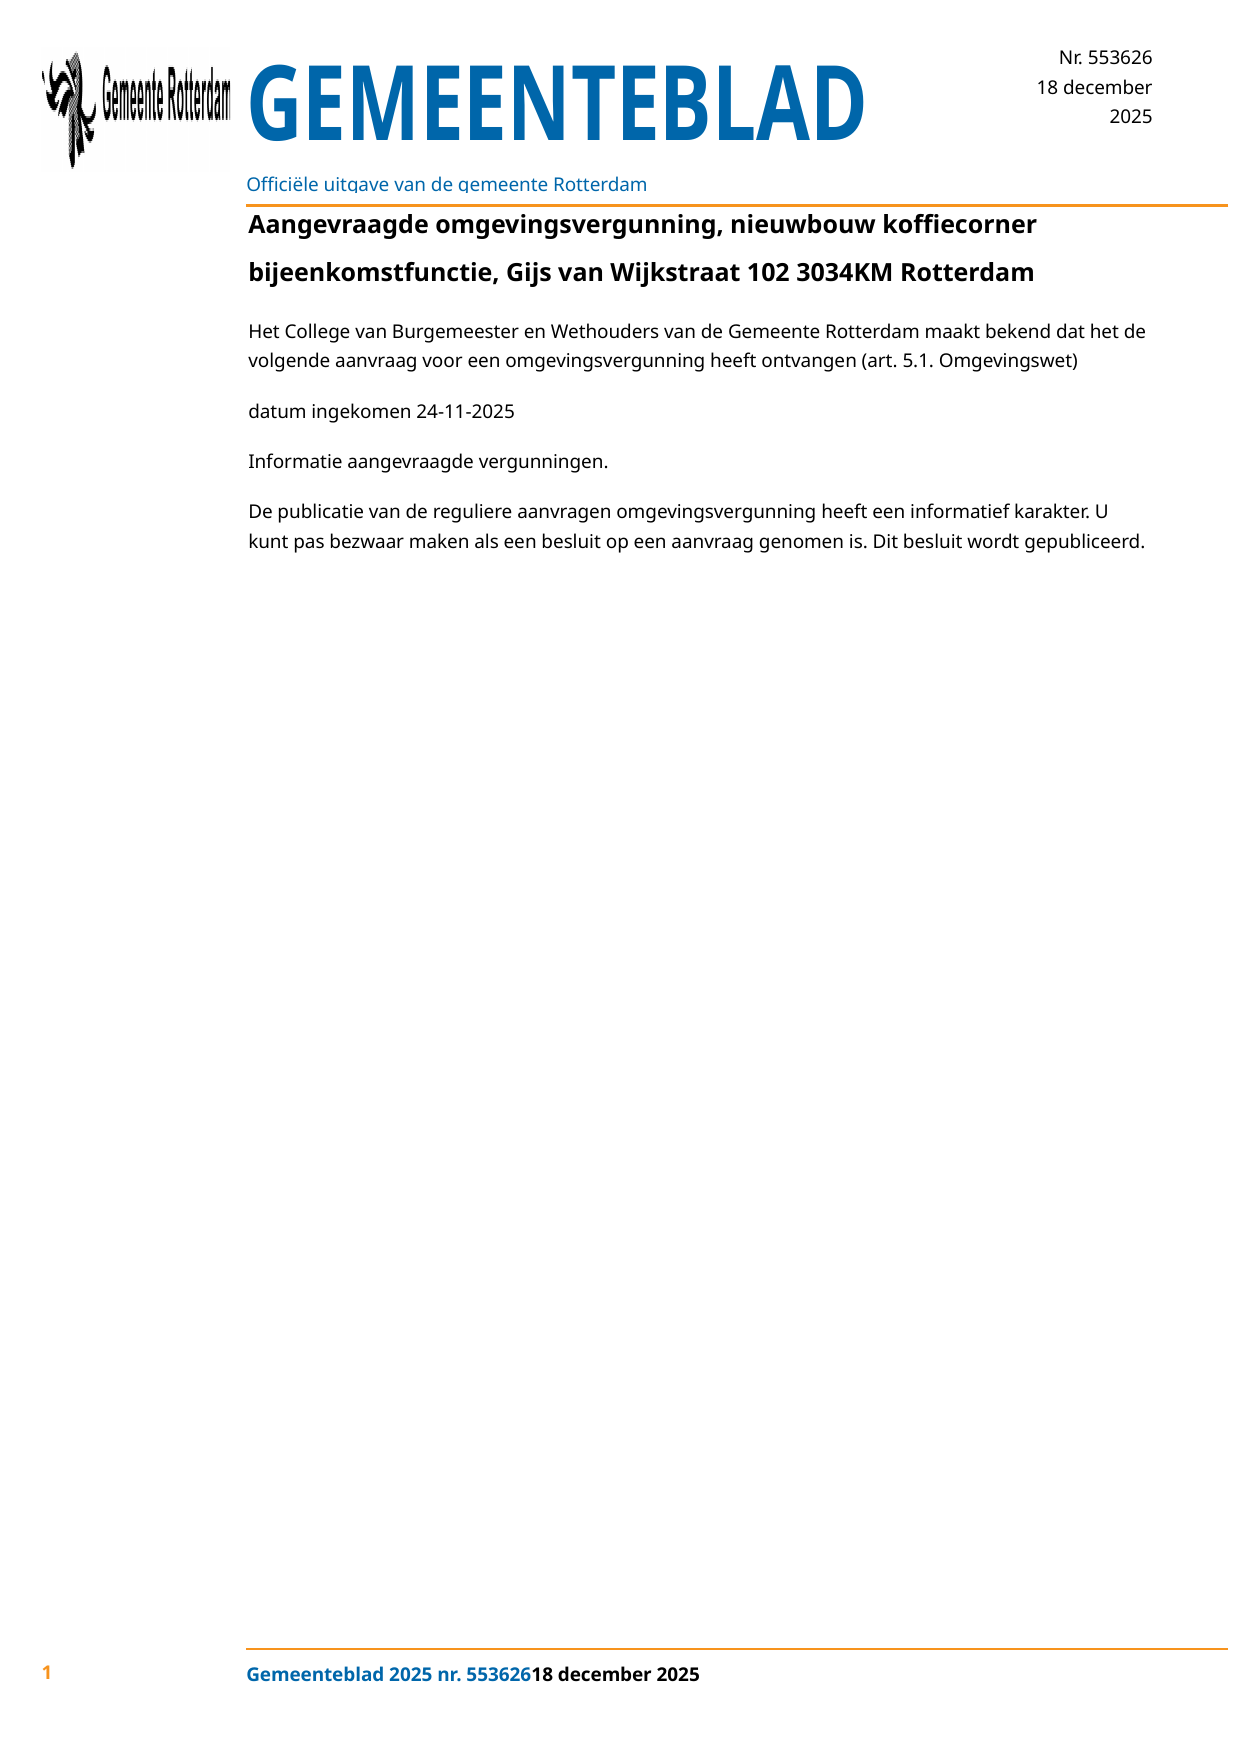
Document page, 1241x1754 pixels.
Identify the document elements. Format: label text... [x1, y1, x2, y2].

picture [41, 47, 231, 172]
text Informatie aangevraagde vergunningen. [248, 448, 1152, 474]
text Aangevraagde omgevingsvergunning, nieuwbouw koffiecorner bijeenkomstfunctie, Gijs van Wijkstraat 102 3034KM Rotterdam [248, 207, 1152, 288]
text De publicatie van de reguliere aanvragen omgevingsvergunning heeft een informatief karakter. U kunt pas bezwaar maken als een besluit op een aanvraag genomen is. Dit besluit wordt gepubliceerd. [248, 499, 1152, 554]
text datum ingekomen 24-11-2025 [248, 398, 1152, 424]
text Het College van Burgemeester en Wethouders van de Gemeente Rotterdam maakt bekend dat het de volgende aanvraag voor een omgevingsvergunning heeft ontvangen (art. 5.1. Omgevingswet) [248, 318, 1152, 373]
